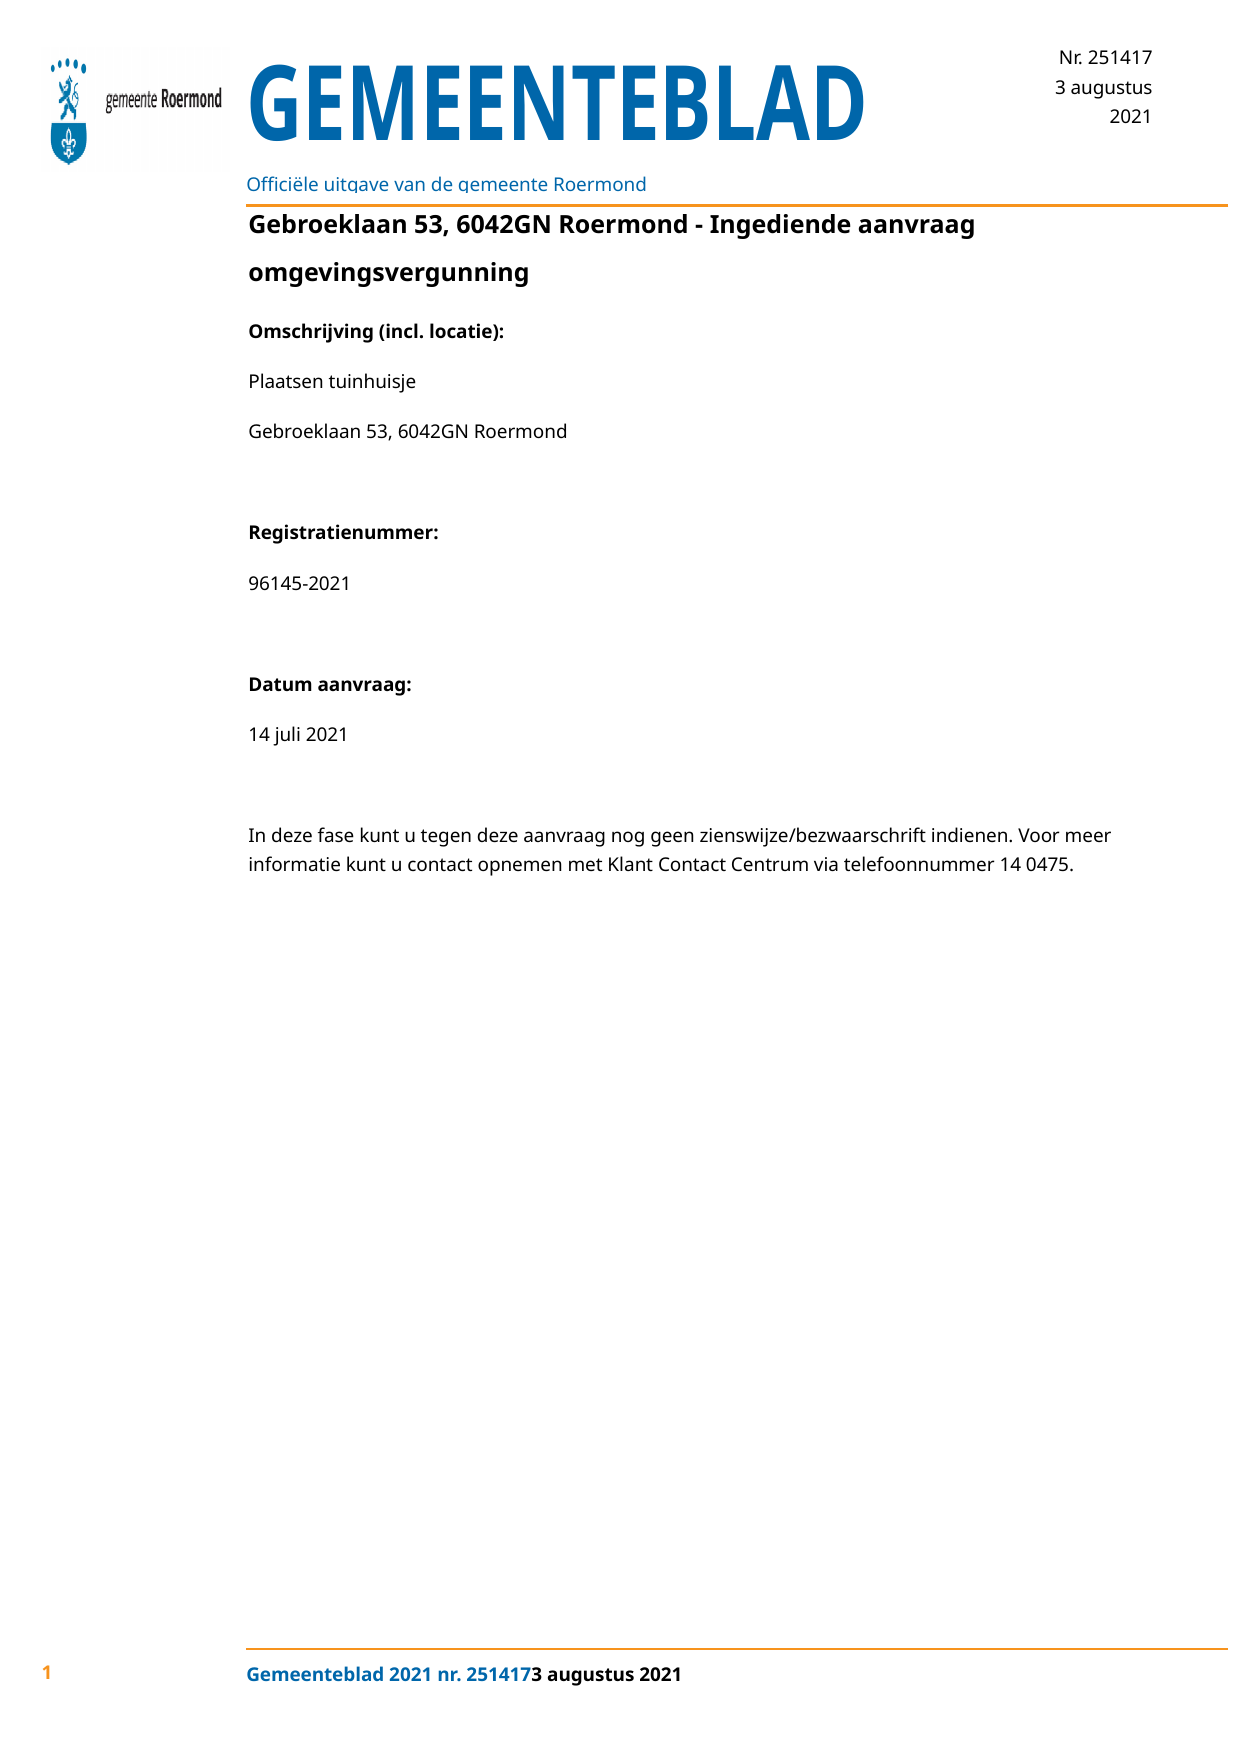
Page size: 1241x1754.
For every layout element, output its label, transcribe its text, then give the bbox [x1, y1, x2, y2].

text Datum aanvraag: [248, 671, 1152, 697]
text In deze fase kunt u tegen deze aanvraag nog geen zienswijze/bezwaarschrift indienen. Voor meer informatie kunt u contact opnemen met Klant Contact Centrum via telefoonnummer 14 0475. [248, 822, 1152, 877]
text Gebroeklaan 53, 6042GN Roermond - Ingediende aanvraag omgevingsvergunning [248, 207, 1152, 288]
text Omschrijving (incl. locatie): [248, 318, 1152, 344]
text Plaatsen tuinhuisje [248, 368, 1152, 394]
text Registratienummer: [248, 519, 1152, 545]
text 14 juli 2021 [248, 721, 1152, 747]
text Gebroeklaan 53, 6042GN Roermond [248, 419, 1152, 444]
picture [41, 47, 231, 172]
text 96145-2021 [248, 570, 1152, 596]
